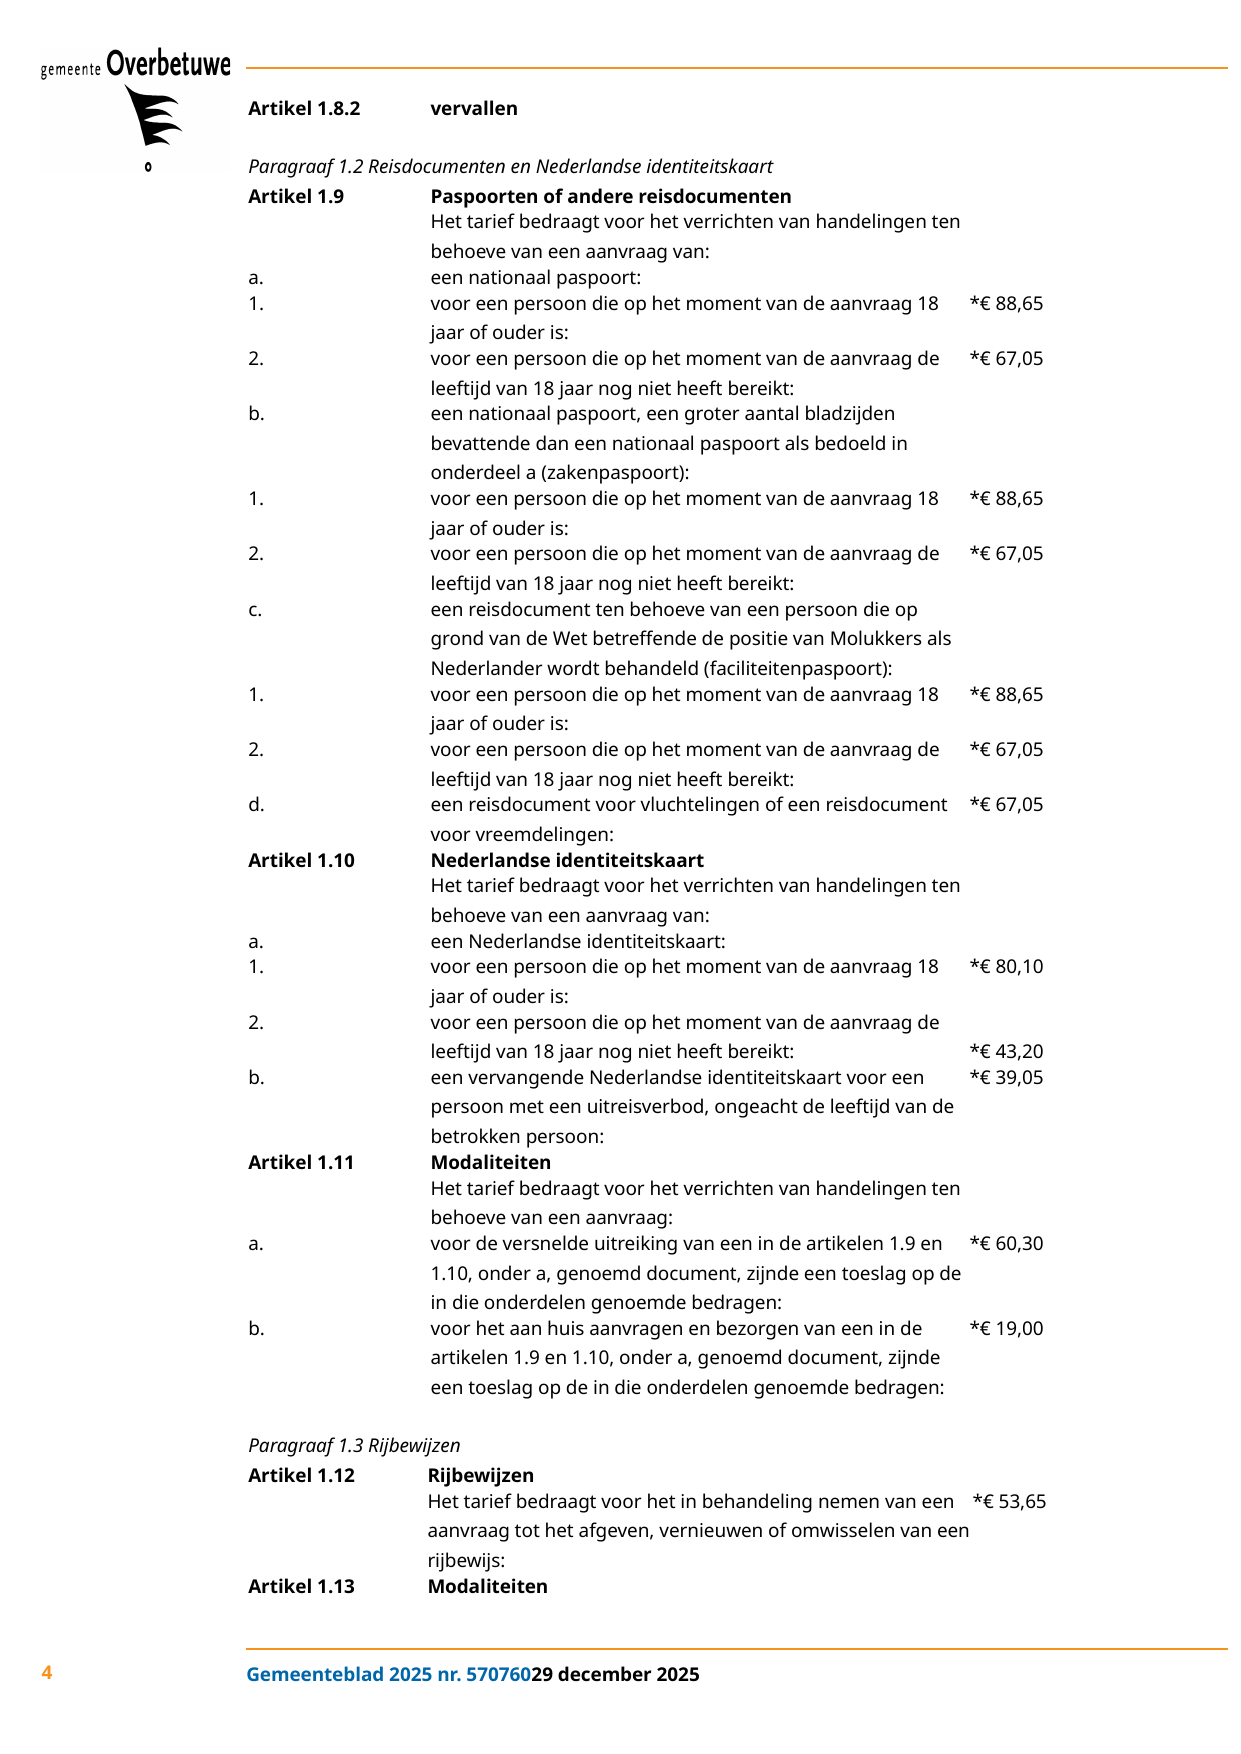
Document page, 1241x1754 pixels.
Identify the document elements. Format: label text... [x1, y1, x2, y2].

table_cell [248, 209, 430, 264]
table_cell een nationaal paspoort: [430, 264, 969, 290]
table_cell Nederlandse identiteitskaart [430, 847, 969, 872]
table_cell [973, 1573, 1152, 1599]
table_cell 2. [248, 736, 430, 791]
table_cell Modaliteiten [430, 1149, 969, 1175]
table_cell *€ 19,00 [969, 1315, 1152, 1400]
table_cell een reisdocument ten behoeve van een persoon die op grond van de Wet betreffende de positie van Molukkers als Nederlander wordt behandeld (faciliteitenpaspoort): [430, 596, 969, 681]
table_cell *€ 39,05 [969, 1064, 1152, 1149]
table_header Artikel 1.9 [248, 183, 430, 209]
table_cell Het tarief bedraagt voor het in behandeling nemen van een aanvraag tot het afgeven, vernieuwen of omwisselen van een rijbewijs: [427, 1488, 972, 1573]
table_cell een nationaal paspoort, een groter aantal bladzijden bevattende dan een nationaal paspoort als bedoeld in onderdeel a (zakenpaspoort): [430, 400, 969, 485]
table_cell *€ 60,30 [969, 1230, 1152, 1315]
table_cell *€ 67,05 [969, 736, 1152, 791]
table_header [969, 183, 1152, 209]
table_cell voor een persoon die op het moment van de aanvraag 18 jaar of ouder is: [430, 954, 969, 1009]
table_cell 1. [248, 954, 430, 1009]
table_cell *€ 88,65 [969, 485, 1152, 541]
table_cell vervallen [430, 95, 969, 121]
table_cell a. [248, 1230, 430, 1315]
table_cell Het tarief bedraagt voor het verrichten van handelingen ten behoeve van een aanvraag van: [430, 209, 969, 264]
table_cell Artikel 1.8.2 [248, 95, 430, 121]
table_cell b. [248, 400, 430, 485]
table_cell [248, 873, 430, 928]
table_cell *€ 67,05 [969, 791, 1152, 847]
table_cell voor de versnelde uitreiking van een in de artikelen 1.9 en 1.10, onder a, genoemd document, zijnde een toeslag op de in die onderdelen genoemde bedragen: [430, 1230, 969, 1315]
table_cell [969, 209, 1152, 264]
table_cell [969, 596, 1152, 681]
table_cell [969, 95, 1152, 121]
table_header Paspoorten of andere reisdocumenten [430, 183, 969, 209]
table_cell 2. [248, 541, 430, 596]
table_cell voor een persoon die op het moment van de aanvraag de leeftijd van 18 jaar nog niet heeft bereikt: [430, 736, 969, 791]
table_cell 2. [248, 345, 430, 400]
table_cell 1. [248, 485, 430, 541]
table_cell Artikel 1.11 [248, 1149, 430, 1175]
text Paragraaf 1.3 Rijbewijzen [248, 1433, 1152, 1458]
table_cell voor een persoon die op het moment van de aanvraag de leeftijd van 18 jaar nog niet heeft bereikt: [430, 345, 969, 400]
table_cell Modaliteiten [427, 1573, 972, 1599]
table_cell voor een persoon die op het moment van de aanvraag 18 jaar of ouder is: [430, 485, 969, 541]
table_cell *€ 88,65 [969, 681, 1152, 736]
table_cell 2. [248, 1009, 430, 1064]
table_cell Artikel 1.13 [248, 1573, 427, 1599]
picture [41, 47, 231, 172]
table_cell Het tarief bedraagt voor het verrichten van handelingen ten behoeve van een aanvraag van: [430, 873, 969, 928]
table_cell *€ 88,65 [969, 290, 1152, 345]
table_cell [248, 1175, 430, 1230]
table_cell voor een persoon die op het moment van de aanvraag de leeftijd van 18 jaar nog niet heeft bereikt: [430, 541, 969, 596]
table_cell c. [248, 596, 430, 681]
table_cell [969, 400, 1152, 485]
table_cell 1. [248, 681, 430, 736]
table_cell *€ 80,10 [969, 954, 1152, 1009]
table_cell voor een persoon die op het moment van de aanvraag 18 jaar of ouder is: [430, 681, 969, 736]
table_cell b. [248, 1315, 430, 1400]
table_cell voor een persoon die op het moment van de aanvraag de leeftijd van 18 jaar nog niet heeft bereikt: [430, 1009, 969, 1064]
table_cell voor een persoon die op het moment van de aanvraag 18 jaar of ouder is: [430, 290, 969, 345]
table_header Artikel 1.12 [248, 1463, 427, 1488]
table_cell [969, 873, 1152, 928]
table_cell [248, 1488, 427, 1573]
table_cell *€ 67,05 [969, 345, 1152, 400]
table_cell a. [248, 264, 430, 290]
table_cell *€ 53,65 [973, 1488, 1152, 1573]
table_cell [969, 847, 1152, 872]
table_cell a. [248, 928, 430, 953]
table_cell b. [248, 1064, 430, 1149]
table_cell een reisdocument voor vluchtelingen of een reisdocument voor vreemdelingen: [430, 791, 969, 847]
table_cell voor het aan huis aanvragen en bezorgen van een in de artikelen 1.9 en 1.10, onder a, genoemd document, zijnde een toeslag op de in die onderdelen genoemde bedragen: [430, 1315, 969, 1400]
table_cell *€ 43,20 [969, 1009, 1152, 1064]
table_cell Het tarief bedraagt voor het verrichten van handelingen ten behoeve van een aanvraag: [430, 1175, 969, 1230]
table_cell [969, 1149, 1152, 1175]
text Paragraaf 1.2 Reisdocumenten en Nederlandse identiteitskaart [248, 153, 1152, 179]
table_header Rijbewijzen [427, 1463, 972, 1488]
table_cell *€ 67,05 [969, 541, 1152, 596]
table_cell d. [248, 791, 430, 847]
table_header [973, 1463, 1152, 1488]
table_cell [969, 928, 1152, 953]
table_cell Artikel 1.10 [248, 847, 430, 872]
table_cell een vervangende Nederlandse identiteitskaart voor een persoon met een uitreisverbod, ongeacht de leeftijd van de betrokken persoon: [430, 1064, 969, 1149]
table_cell [969, 264, 1152, 290]
table_cell [969, 1175, 1152, 1230]
table_cell 1. [248, 290, 430, 345]
table_cell een Nederlandse identiteitskaart: [430, 928, 969, 953]
